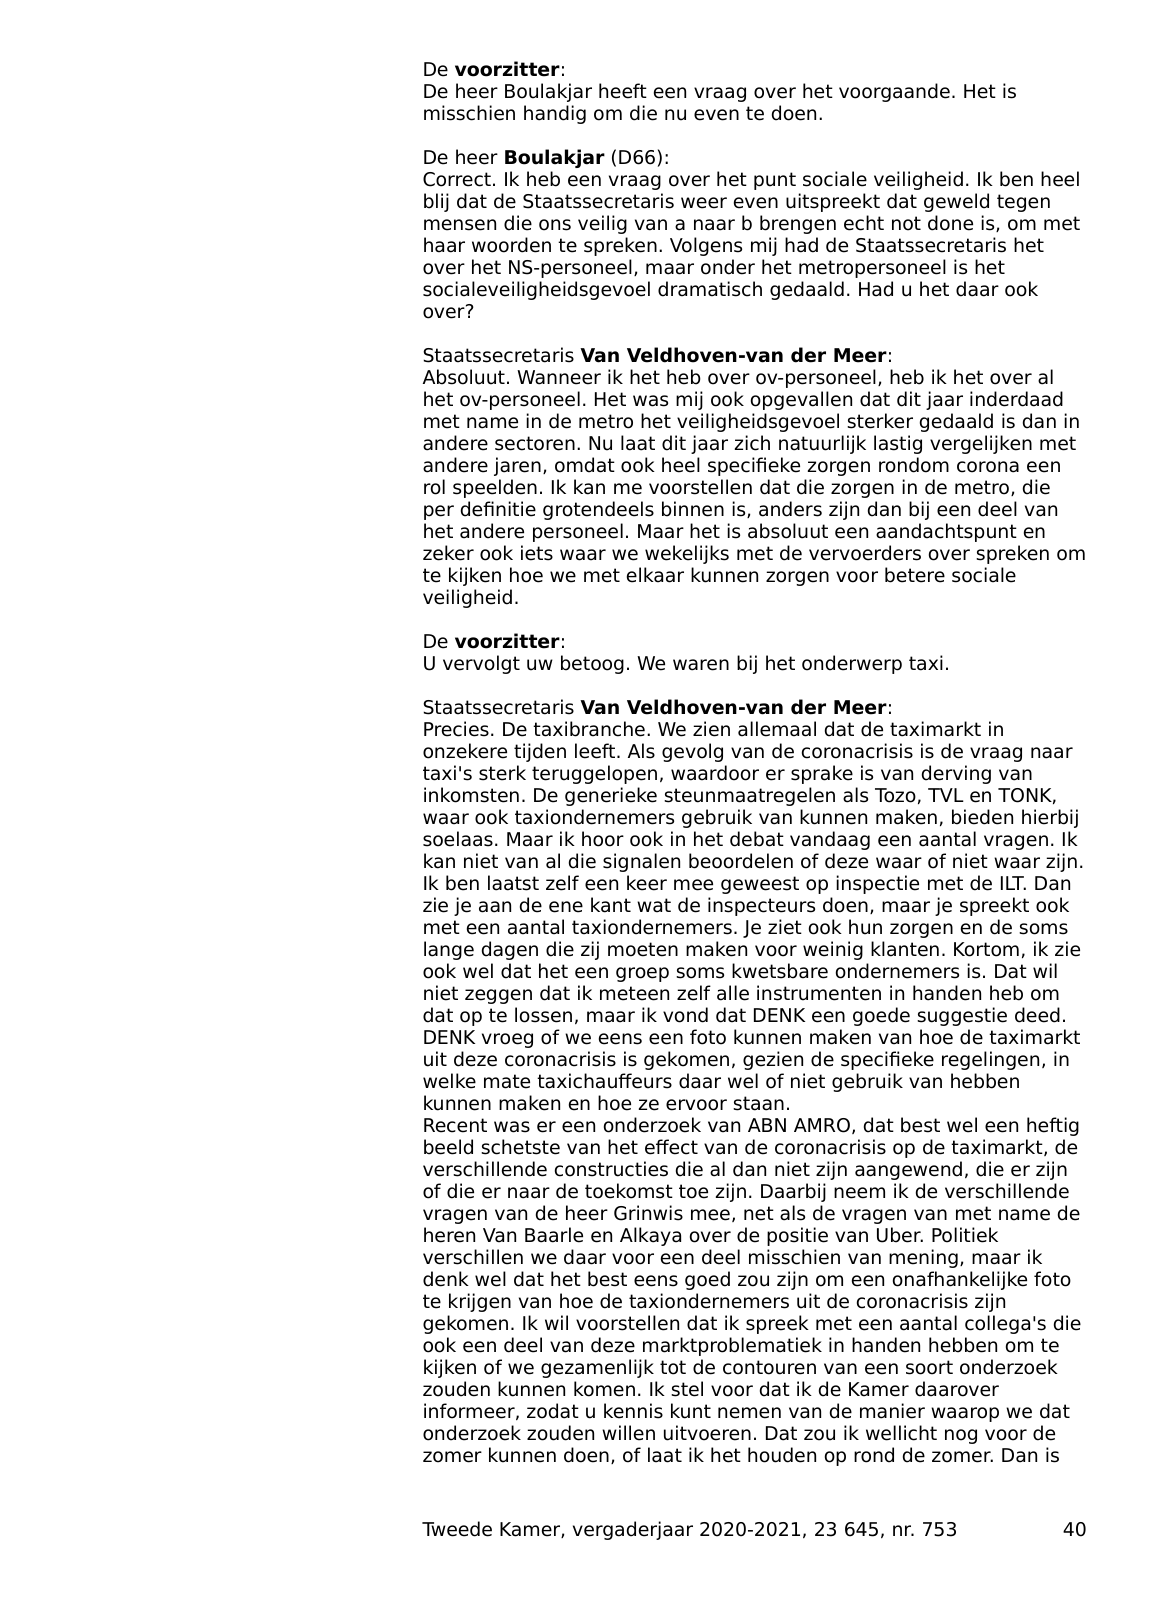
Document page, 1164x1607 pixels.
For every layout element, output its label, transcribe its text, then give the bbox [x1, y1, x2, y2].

text De heer Boulakjar heeft een vraag over het voorgaande. Het is misschien handig om die nu even te doen. [422, 81, 1087, 125]
text Staatssecretaris Van Veldhoven-van der Meer: [422, 345, 1087, 367]
text De voorzitter: [422, 631, 1087, 653]
text Correct. Ik heb een vraag over het punt sociale veiligheid. Ik ben heel blij dat de Staatssecretaris weer even uitspreekt dat geweld tegen mensen die ons veilig van a naar b brengen echt not done is, om met haar woorden te spreken. Volgens mij had de Staatssecretaris het over het NS-personeel, maar onder het metropersoneel is het socialeveiligheidsgevoel dramatisch gedaald. Had u het daar ook over? [422, 169, 1087, 323]
text Staatssecretaris Van Veldhoven-van der Meer: [422, 697, 1087, 719]
text Precies. De taxibranche. We zien allemaal dat de taximarkt in onzekere tijden leeft. Als gevolg van de coronacrisis is de vraag naar taxi's sterk teruggelopen, waardoor er sprake is van derving van inkomsten. De generieke steunmaatregelen als Tozo, TVL en TONK, waar ook taxiondernemers gebruik van kunnen maken, bieden hierbij soelaas. Maar ik hoor ook in het debat vandaag een aantal vragen. Ik kan niet van al die signalen beoordelen of deze waar of niet waar zijn. [422, 719, 1087, 873]
text De heer Boulakjar (D66): [422, 147, 1087, 169]
text Absoluut. Wanneer ik het heb over ov-personeel, heb ik het over al het ov-personeel. Het was mij ook opgevallen dat dit jaar inderdaad met name in de metro het veiligheidsgevoel sterker gedaald is dan in andere sectoren. Nu laat dit jaar zich natuurlijk lastig vergelijken met andere jaren, omdat ook heel specifieke zorgen rondom corona een rol speelden. Ik kan me voorstellen dat die zorgen in de metro, die per definitie grotendeels binnen is, anders zijn dan bij een deel van het andere personeel. Maar het is absoluut een aandachtspunt en zeker ook iets waar we wekelijks met de vervoerders over spreken om te kijken hoe we met elkaar kunnen zorgen voor betere sociale veiligheid. [422, 367, 1087, 609]
text U vervolgt uw betoog. We waren bij het onderwerp taxi. [422, 653, 1087, 675]
text De voorzitter: [422, 59, 1087, 81]
text Ik ben laatst zelf een keer mee geweest op inspectie met de ILT. Dan zie je aan de ene kant wat de inspecteurs doen, maar je spreekt ook met een aantal taxiondernemers. Je ziet ook hun zorgen en de soms lange dagen die zij moeten maken voor weinig klanten. Kortom, ik zie ook wel dat het een groep soms kwetsbare ondernemers is. Dat wil niet zeggen dat ik meteen zelf alle instrumenten in handen heb om dat op te lossen, maar ik vond dat DENK een goede suggestie deed. DENK vroeg of we eens een foto kunnen maken van hoe de taximarkt uit deze coronacrisis is gekomen, gezien de specifieke regelingen, in welke mate taxichauffeurs daar wel of niet gebruik van hebben kunnen maken en hoe ze ervoor staan. [422, 873, 1087, 1115]
text Recent was er een onderzoek van ABN AMRO, dat best wel een heftig beeld schetste van het effect van de coronacrisis op de taximarkt, de verschillende constructies die al dan niet zijn aangewend, die er zijn of die er naar de toekomst toe zijn. Daarbij neem ik de verschillende vragen van de heer Grinwis mee, net als de vragen van met name de heren Van Baarle en Alkaya over de positie van Uber. Politiek verschillen we daar voor een deel misschien van mening, maar ik denk wel dat het best eens goed zou zijn om een onafhankelijke foto te krijgen van hoe de taxiondernemers uit de coronacrisis zijn gekomen. Ik wil voorstellen dat ik spreek met een aantal collega's die ook een deel van deze marktproblematiek in handen hebben om te kijken of we gezamenlijk tot de contouren van een soort onderzoek zouden kunnen komen. Ik stel voor dat ik de Kamer daarover informeer, zodat u kennis kunt nemen van de manier waarop we dat onderzoek zouden willen uitvoeren. Dat zou ik wellicht nog voor de zomer kunnen doen, of laat ik het houden op rond de zomer. Dan is [422, 1115, 1087, 1467]
